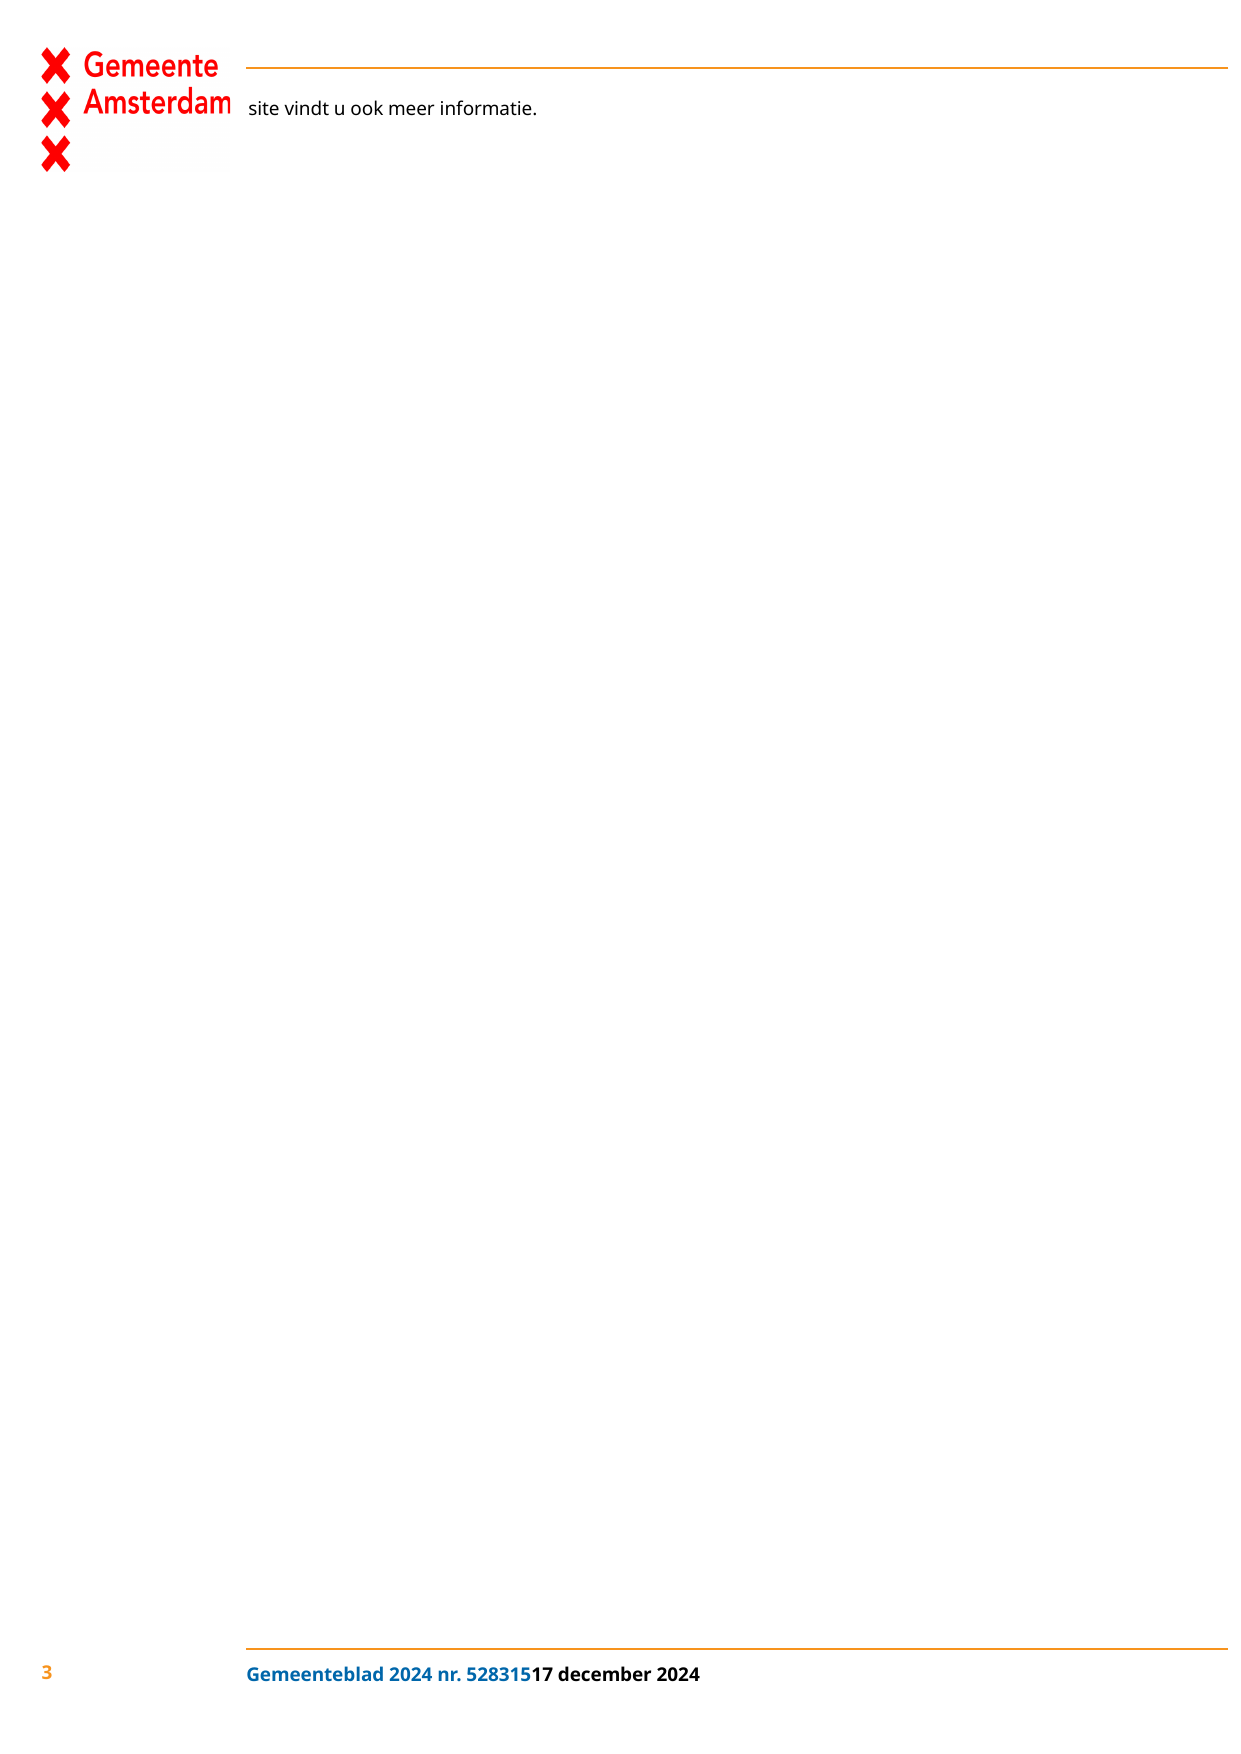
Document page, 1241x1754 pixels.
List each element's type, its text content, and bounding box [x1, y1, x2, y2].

picture [41, 47, 231, 172]
text site vindt u ook meer informatie. [248, 95, 1152, 121]
